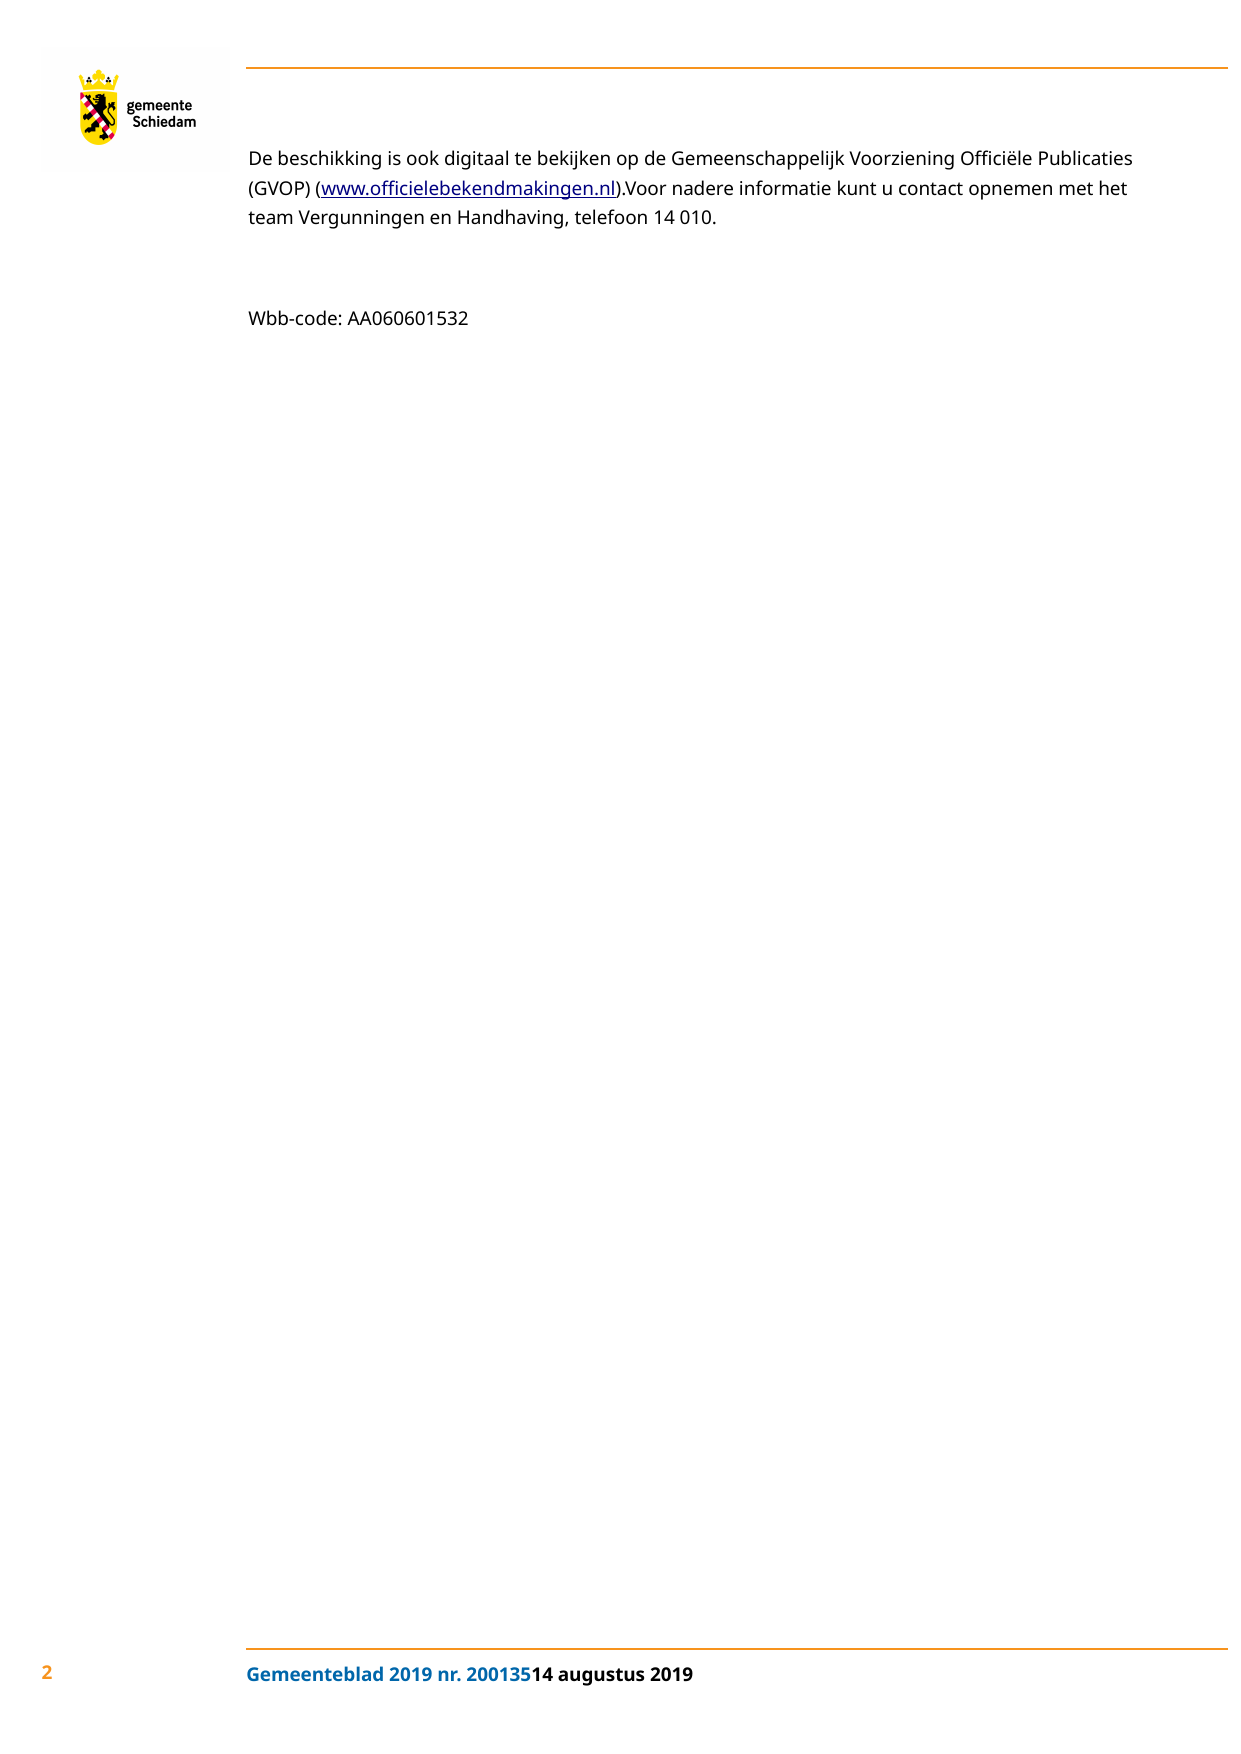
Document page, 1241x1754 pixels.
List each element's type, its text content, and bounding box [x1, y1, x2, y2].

text Wbb-code: AA060601532 [248, 305, 1152, 331]
picture [41, 47, 231, 172]
text De beschikking is ook digitaal te bekijken op de Gemeenschappelijk Voorziening Officiële Publicaties (GVOP) (www.officielebekendmakingen.nl).Voor nadere informatie kunt u contact opnemen met het team Vergunningen en Handhaving, telefoon 14 010. [248, 145, 1152, 230]
